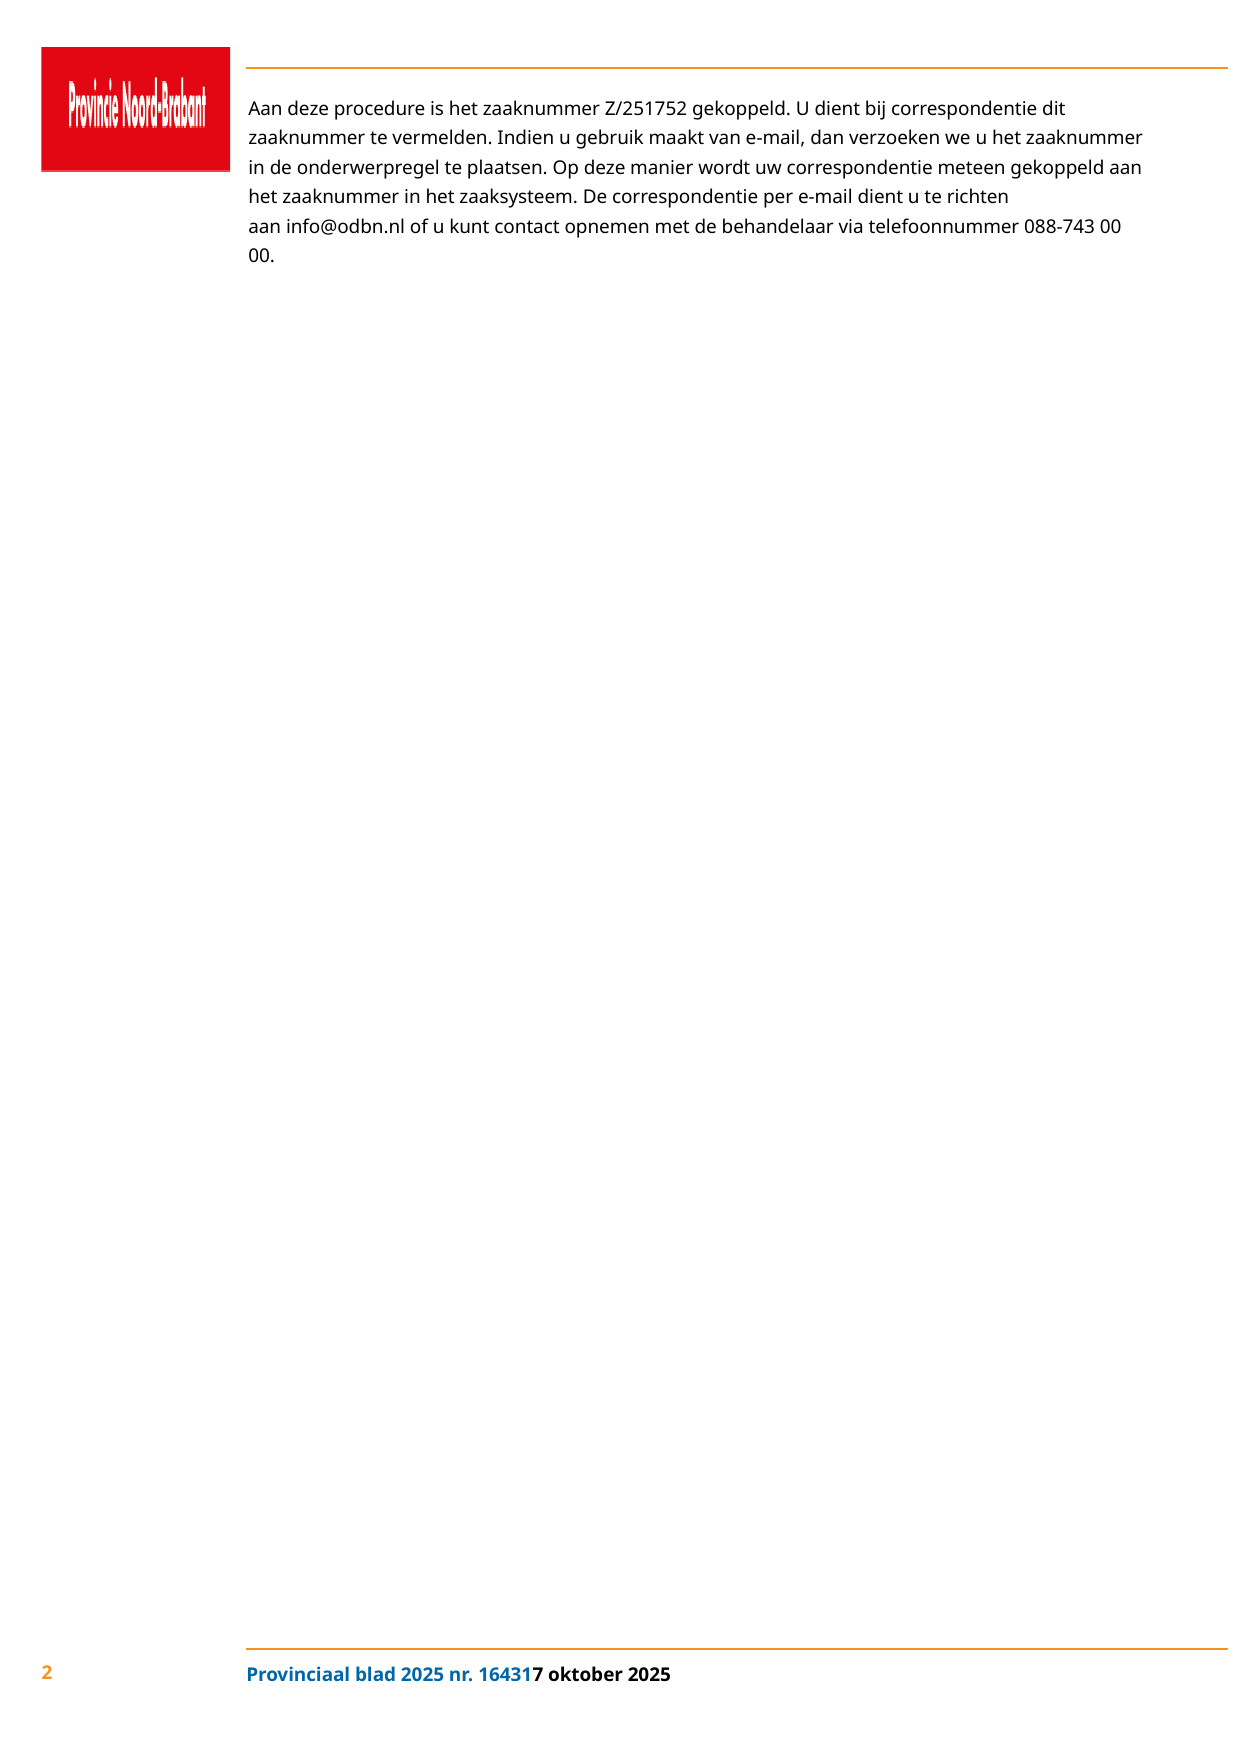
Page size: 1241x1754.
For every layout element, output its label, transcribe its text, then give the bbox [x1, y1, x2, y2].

picture [41, 47, 231, 172]
text Aan deze procedure is het zaaknummer Z/251752 gekoppeld. U dient bij correspondentie dit zaaknummer te vermelden. Indien u gebruik maakt van e-mail, dan verzoeken we u het zaaknummer in de onderwerpregel te plaatsen. Op deze manier wordt uw correspondentie meteen gekoppeld aan het zaaknummer in het zaaksysteem. De correspondentie per e-mail dient u te richten aan info@odbn.nl of u kunt contact opnemen met de behandelaar via telefoonnummer 088-743 00 00. [248, 95, 1152, 268]
